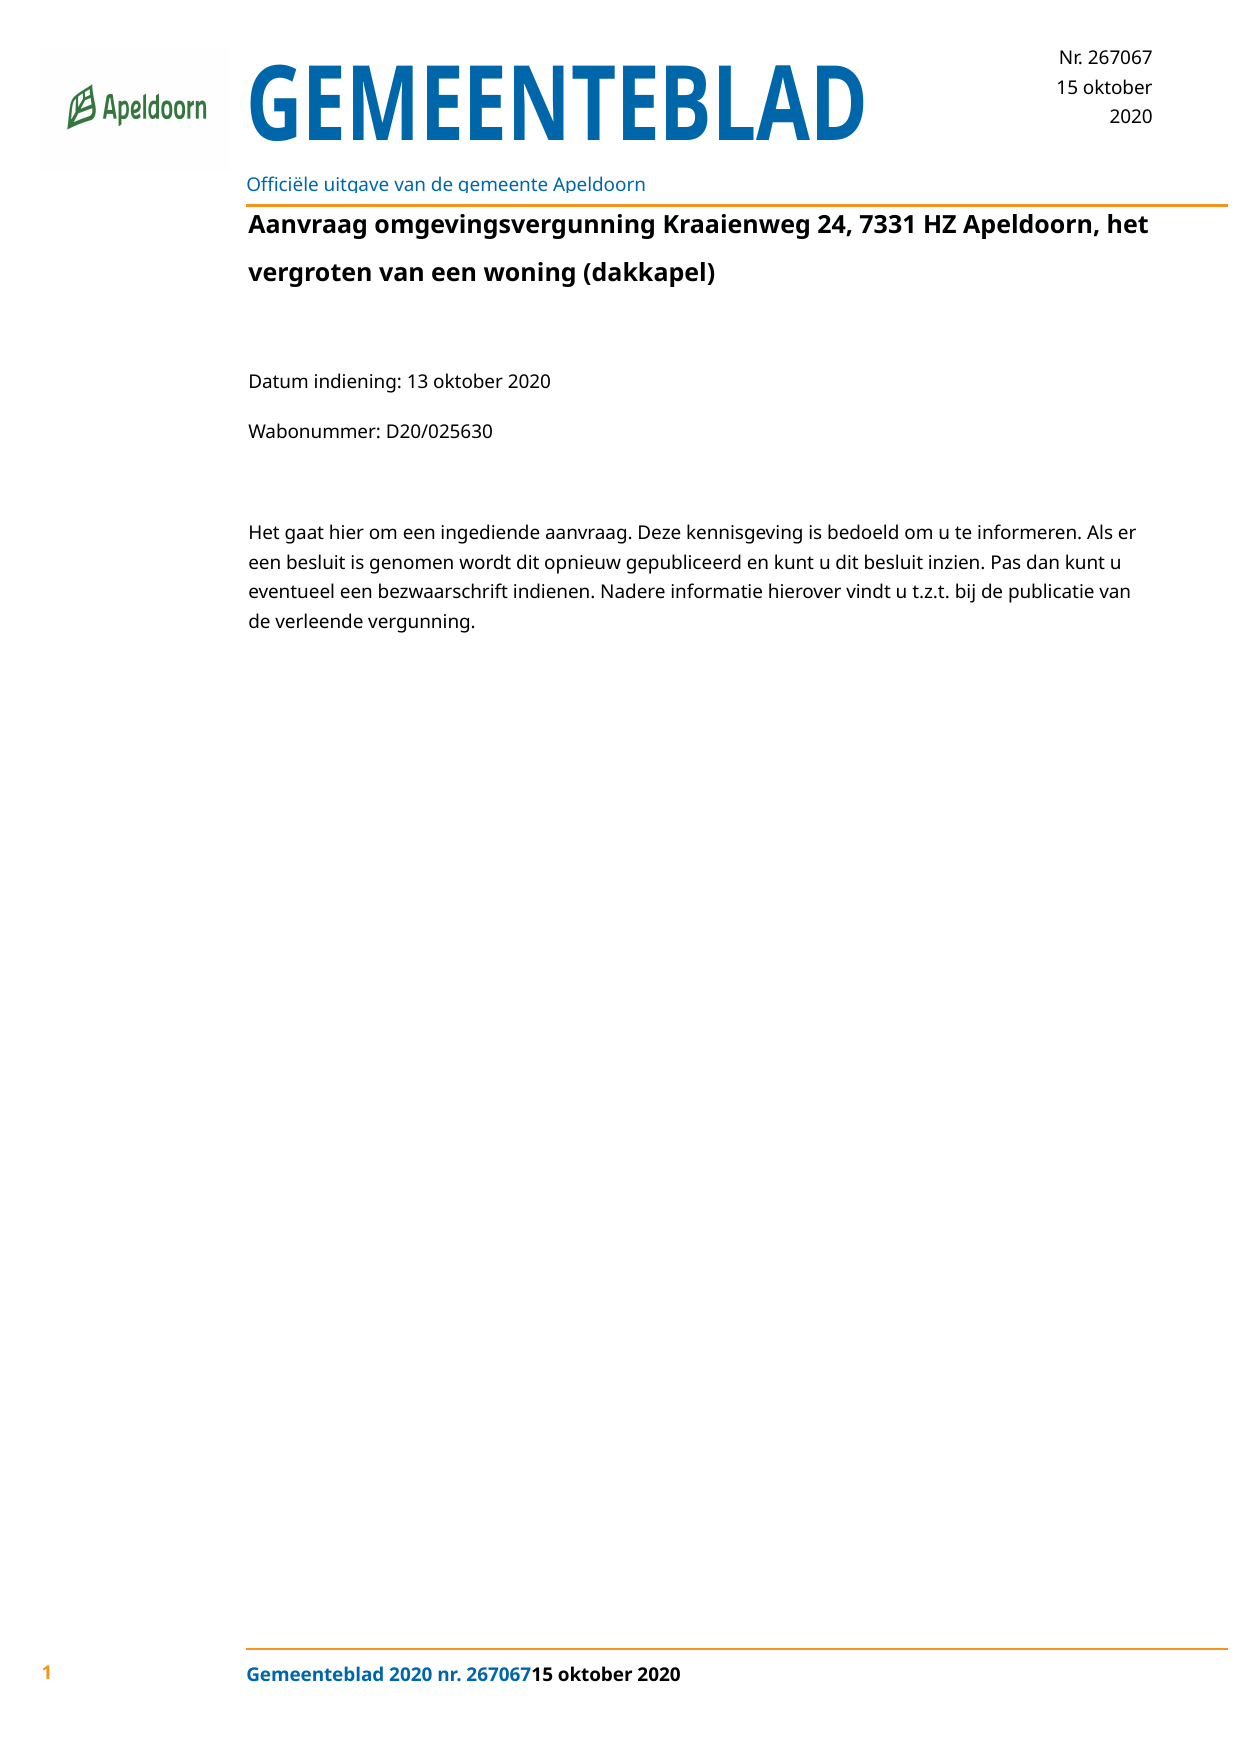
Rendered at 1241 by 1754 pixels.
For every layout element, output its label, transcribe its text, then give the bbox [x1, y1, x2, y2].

picture [41, 47, 231, 172]
text Datum indiening: 13 oktober 2020 [248, 368, 1152, 394]
text Aanvraag omgevingsvergunning Kraaienweg 24, 7331 HZ Apeldoorn, het vergroten van een woning (dakkapel) [248, 207, 1152, 288]
text Het gaat hier om een ingediende aanvraag. Deze kennisgeving is bedoeld om u te informeren. Als er een besluit is genomen wordt dit opnieuw gepubliceerd en kunt u dit besluit inzien. Pas dan kunt u eventueel een bezwaarschrift indienen. Nadere informatie hierover vindt u t.z.t. bij de publicatie van de verleende vergunning. [248, 519, 1152, 634]
text Wabonummer: D20/025630 [248, 419, 1152, 444]
